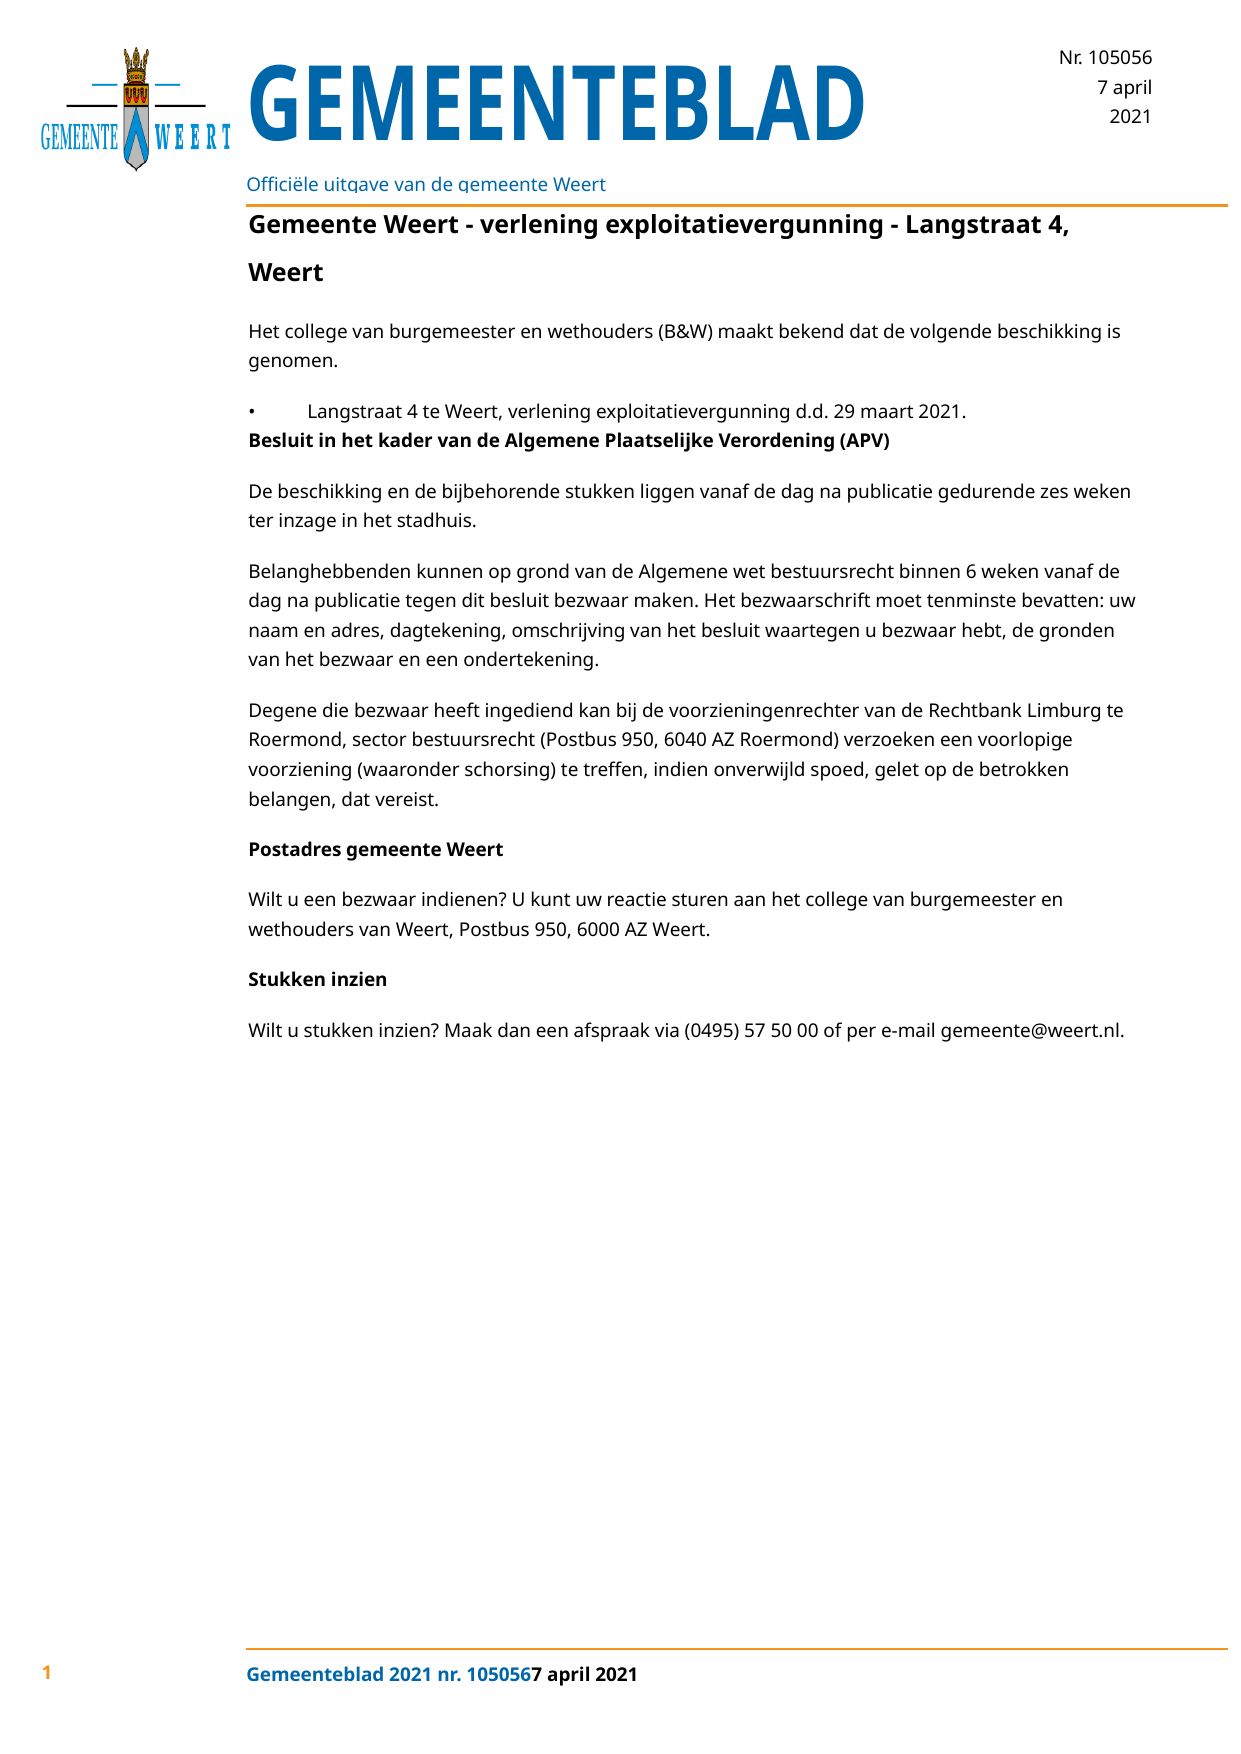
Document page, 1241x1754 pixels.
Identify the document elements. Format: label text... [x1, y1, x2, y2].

picture [41, 47, 231, 172]
text Degene die bezwaar heeft ingediend kan bij de voorzieningenrechter van de Rechtbank Limburg te Roermond, sector bestuursrecht (Postbus 950, 6040 AZ Roermond) verzoeken een voorlopige voorziening (waaronder schorsing) te treffen, indien onverwijld spoed, gelet op de betrokken belangen, dat vereist. [248, 697, 1152, 812]
text Belanghebbenden kunnen op grond van de Algemene wet bestuursrecht binnen 6 weken vanaf de dag na publicatie tegen dit besluit bezwaar maken. Het bezwaarschrift moet tenminste bevatten: uw naam en adres, dagtekening, omschrijving van het besluit waartegen u bezwaar hebt, de gronden van het bezwaar en een ondertekening. [248, 558, 1152, 672]
list Langstraat 4 te Weert, verlening exploitatievergunning d.d. 29 maart 2021. [248, 398, 1152, 424]
text De beschikking en de bijbehorende stukken liggen vanaf de dag na publicatie gedurende zes weken ter inzage in het stadhuis. [248, 478, 1152, 533]
text Stukken inzien [248, 967, 1152, 992]
text Het college van burgemeester en wethouders (B&W) maakt bekend dat de volgende beschikking is genomen. [248, 318, 1152, 373]
text Besluit in het kader van de Algemene Plaatselijke Verordening (APV) [248, 427, 1152, 453]
text Postadres gemeente Weert [248, 836, 1152, 862]
text Wilt u een bezwaar indienen? U kunt uw reactie sturen aan het college van burgemeester en wethouders van Weert, Postbus 950, 6000 AZ Weert. [248, 887, 1152, 942]
text Gemeente Weert - verlening exploitatievergunning - Langstraat 4, Weert [248, 207, 1152, 288]
text Wilt u stukken inzien? Maak dan een afspraak via (0495) 57 50 00 of per e-mail gemeente@weert.nl. [248, 1017, 1152, 1043]
